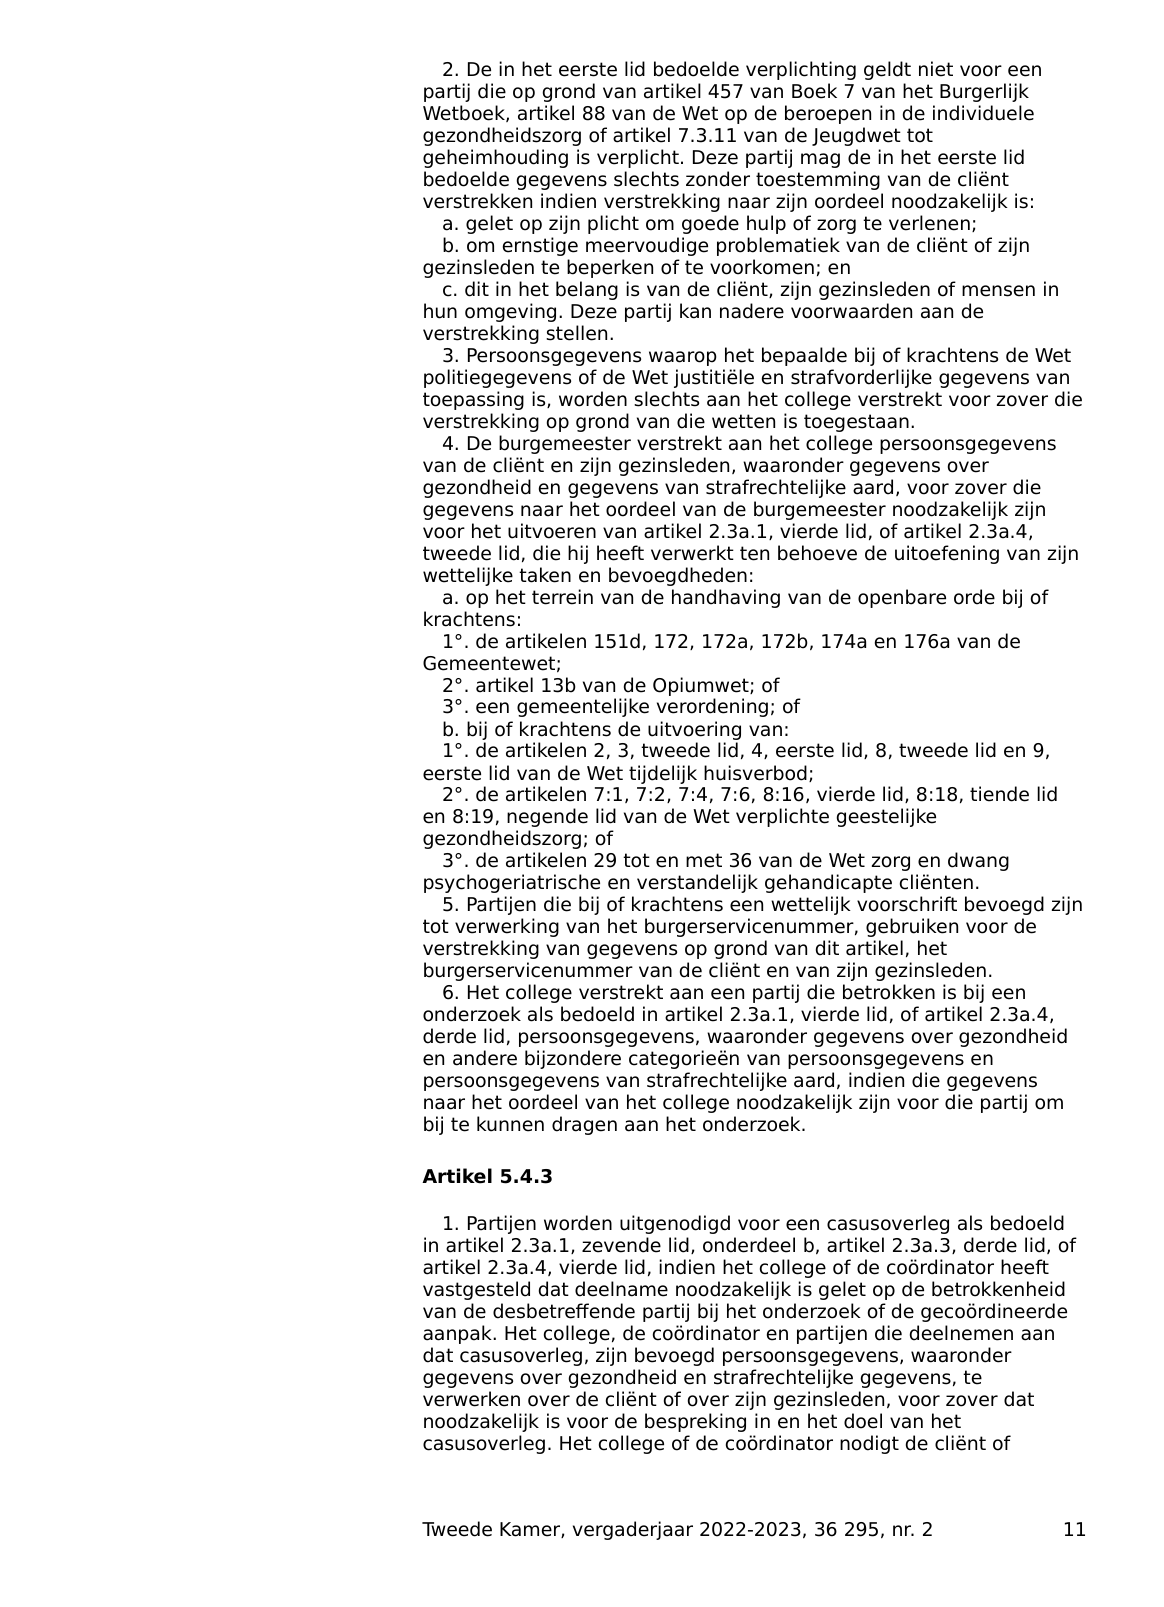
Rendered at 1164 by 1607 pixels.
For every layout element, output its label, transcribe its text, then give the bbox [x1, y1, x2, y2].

text 2. De in het eerste lid bedoelde verplichting geldt niet voor een partij die op grond van artikel 457 van Boek 7 van het Burgerlijk Wetboek, artikel 88 van de Wet op de beroepen in de individuele gezondheidszorg of artikel 7.3.11 van de Jeugdwet tot geheimhouding is verplicht. Deze partij mag de in het eerste lid bedoelde gegevens slechts zonder toestemming van de cliënt verstrekken indien verstrekking naar zijn oordeel noodzakelijk is: [422, 59, 1087, 213]
text b. om ernstige meervoudige problematiek van de cliënt of zijn gezinsleden te beperken of te voorkomen; en [422, 235, 1087, 279]
text b. bij of krachtens de uitvoering van: [422, 718, 1087, 740]
subtitle Artikel 5.4.3 [422, 1166, 1087, 1188]
text a. gelet op zijn plicht om goede hulp of zorg te verlenen; [422, 213, 1087, 235]
text 4. De burgemeester verstrekt aan het college persoonsgegevens van de cliënt en zijn gezinsleden, waaronder gegevens over gezondheid en gegevens van strafrechtelijke aard, voor zover die gegevens naar het oordeel van de burgemeester noodzakelijk zijn voor het uitvoeren van artikel 2.3a.1, vierde lid, of artikel 2.3a.4, tweede lid, die hij heeft verwerkt ten behoeve de uitoefening van zijn wettelijke taken en bevoegdheden: [422, 433, 1087, 587]
text 1°. de artikelen 2, 3, tweede lid, 4, eerste lid, 8, tweede lid en 9, eerste lid van de Wet tijdelijk huisverbod; [422, 740, 1087, 784]
text 3°. een gemeentelijke verordening; of [422, 696, 1087, 718]
text 2°. de artikelen 7:1, 7:2, 7:4, 7:6, 8:16, vierde lid, 8:18, tiende lid en 8:19, negende lid van de Wet verplichte geestelijke gezondheidszorg; of [422, 784, 1087, 850]
text 1. Partijen worden uitgenodigd voor een casusoverleg als bedoeld in artikel 2.3a.1, zevende lid, onderdeel b, artikel 2.3a.3, derde lid, of artikel 2.3a.4, vierde lid, indien het college of de coördinator heeft vastgesteld dat deelname noodzakelijk is gelet op de betrokkenheid van de desbetreffende partij bij het onderzoek of de gecoördineerde aanpak. Het college, de coördinator en partijen die deelnemen aan dat casusoverleg, zijn bevoegd persoonsgegevens, waaronder gegevens over gezondheid en strafrechtelijke gegevens, te verwerken over de cliënt of over zijn gezinsleden, voor zover dat noodzakelijk is voor de bespreking in en het doel van het casusoverleg. Het college of de coördinator nodigt de cliënt of [422, 1213, 1087, 1455]
text 1°. de artikelen 151d, 172, 172a, 172b, 174a en 176a van de Gemeentewet; [422, 631, 1087, 674]
text 3. Persoonsgegevens waarop het bepaalde bij of krachtens de Wet politiegegevens of de Wet justitiële en strafvorderlijke gegevens van toepassing is, worden slechts aan het college verstrekt voor zover die verstrekking op grond van die wetten is toegestaan. [422, 345, 1087, 433]
text a. op het terrein van de handhaving van de openbare orde bij of krachtens: [422, 587, 1087, 631]
text 5. Partijen die bij of krachtens een wettelijk voorschrift bevoegd zijn tot verwerking van het burgerservicenummer, gebruiken voor de verstrekking van gegevens op grond van dit artikel, het burgerservicenummer van de cliënt en van zijn gezinsleden. [422, 894, 1087, 982]
text c. dit in het belang is van de cliënt, zijn gezinsleden of mensen in hun omgeving. Deze partij kan nadere voorwaarden aan de verstrekking stellen. [422, 279, 1087, 345]
text 2°. artikel 13b van de Opiumwet; of [422, 674, 1087, 696]
text 3°. de artikelen 29 tot en met 36 van de Wet zorg en dwang psychogeriatrische en verstandelijk gehandicapte cliënten. [422, 850, 1087, 894]
text 6. Het college verstrekt aan een partij die betrokken is bij een onderzoek als bedoeld in artikel 2.3a.1, vierde lid, of artikel 2.3a.4, derde lid, persoonsgegevens, waaronder gegevens over gezondheid en andere bijzondere categorieën van persoonsgegevens en persoonsgegevens van strafrechtelijke aard, indien die gegevens naar het oordeel van het college noodzakelijk zijn voor die partij om bij te kunnen dragen aan het onderzoek. [422, 982, 1087, 1136]
